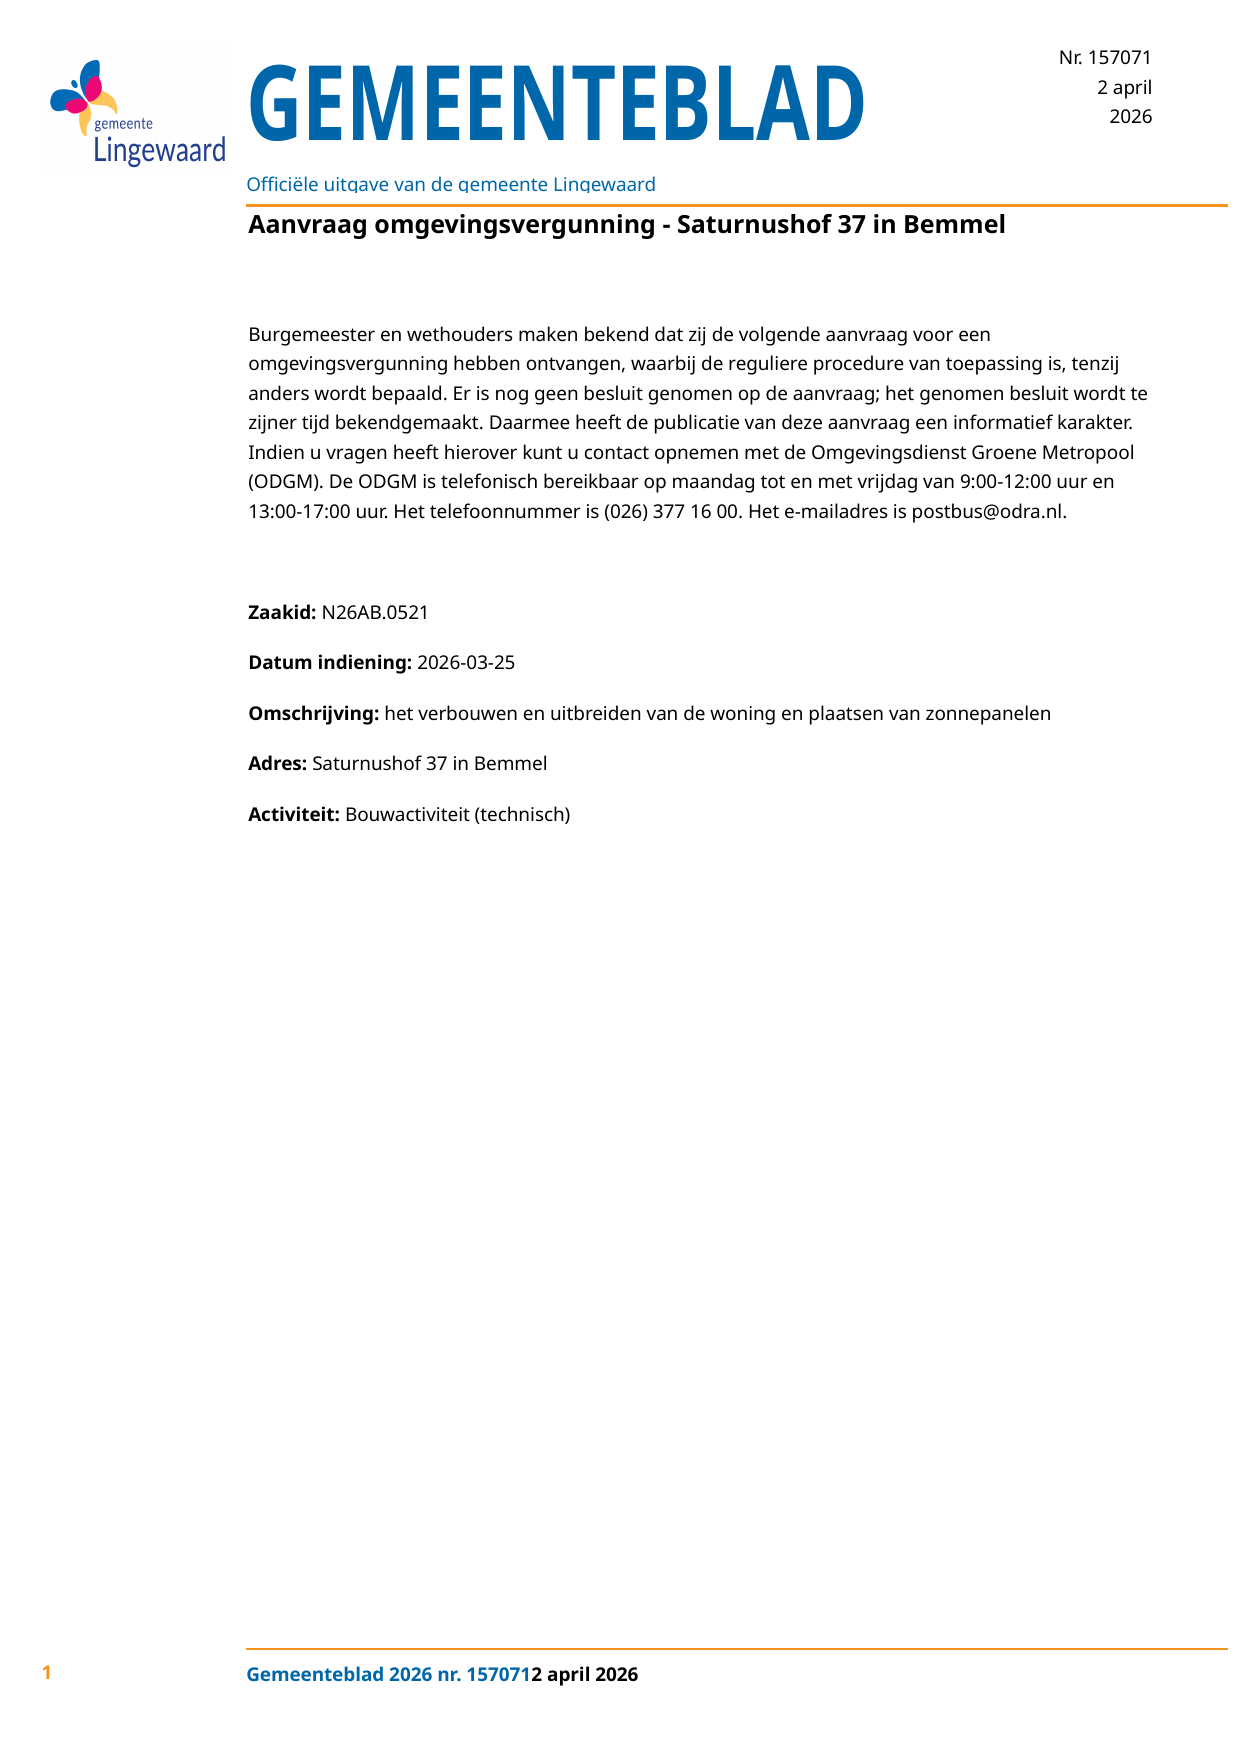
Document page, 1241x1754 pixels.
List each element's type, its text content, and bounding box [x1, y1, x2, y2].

picture [41, 47, 231, 172]
text Activiteit: Bouwactiviteit (technisch) [248, 801, 1152, 826]
text Adres: Saturnushof 37 in Bemmel [248, 750, 1152, 776]
text Zaakid: N26AB.0521 [248, 599, 1152, 625]
text Omschrijving: het verbouwen en uitbreiden van de woning en plaatsen van zonnepanelen [248, 700, 1152, 726]
text Burgemeester en wethouders maken bekend dat zij de volgende aanvraag voor een omgevingsvergunning hebben ontvangen, waarbij de reguliere procedure van toepassing is, tenzij anders wordt bepaald. Er is nog geen besluit genomen op de aanvraag; het genomen besluit wordt te zijner tijd bekendgemaakt. Daarmee heeft de publicatie van deze aanvraag een informatief karakter. Indien u vragen heeft hierover kunt u contact opnemen met de Omgevingsdienst Groene Metropool (ODGM). De ODGM is telefonisch bereikbaar op maandag tot en met vrijdag van 9:00-12:00 uur en 13:00-17:00 uur. Het telefoonnummer is (026) 377 16 00. Het e-mailadres is postbus@odra.nl. [248, 321, 1152, 524]
text Aanvraag omgevingsvergunning - Saturnushof 37 in Bemmel [248, 207, 1152, 241]
text Datum indiening: 2026-03-25 [248, 649, 1152, 675]
